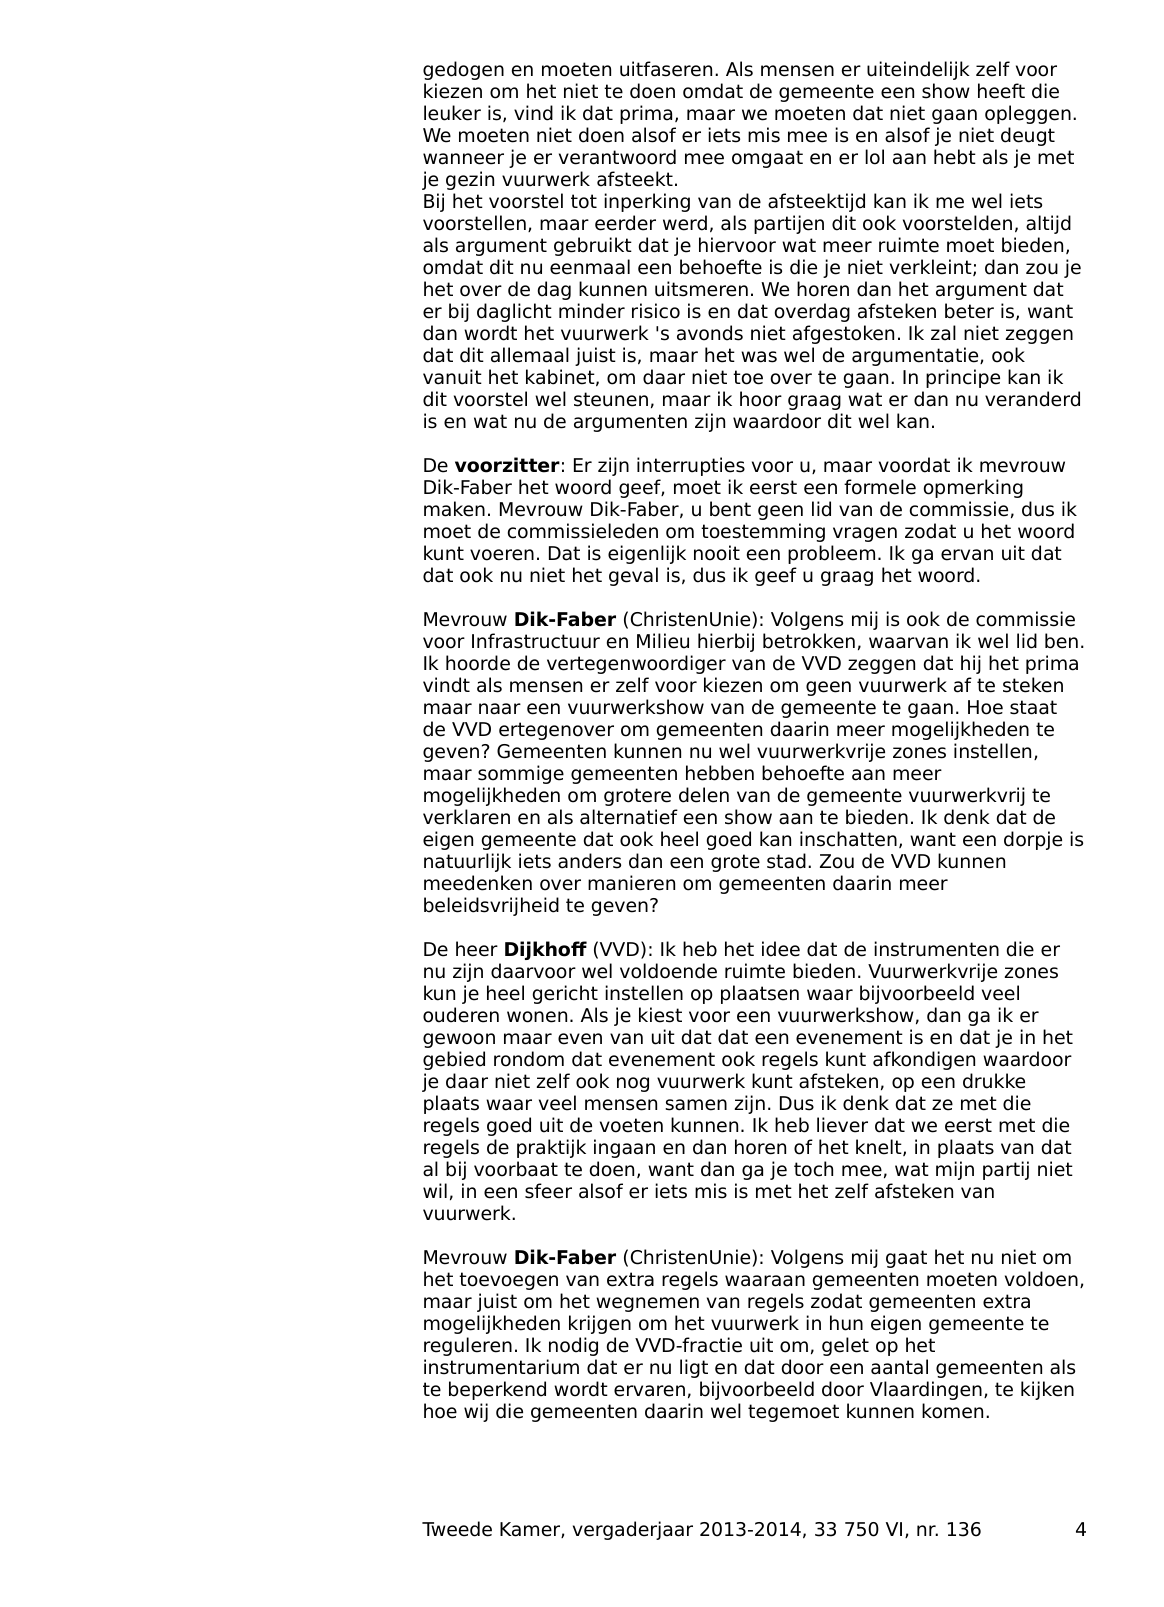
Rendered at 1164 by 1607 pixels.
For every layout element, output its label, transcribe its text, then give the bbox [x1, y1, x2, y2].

text Mevrouw Dik-Faber (ChristenUnie): Volgens mij gaat het nu niet om het toevoegen van extra regels waaraan gemeenten moeten voldoen, maar juist om het wegnemen van regels zodat gemeenten extra mogelijkheden krijgen om het vuurwerk in hun eigen gemeente te reguleren. Ik nodig de VVD-fractie uit om, gelet op het instrumentarium dat er nu ligt en dat door een aantal gemeenten als te beperkend wordt ervaren, bijvoorbeeld door Vlaardingen, te kijken hoe wij die gemeenten daarin wel tegemoet kunnen komen. [422, 1247, 1087, 1423]
text De heer Dijkhoff (VVD): Ik heb het idee dat de instrumenten die er nu zijn daarvoor wel voldoende ruimte bieden. Vuurwerkvrije zones kun je heel gericht instellen op plaatsen waar bijvoorbeeld veel ouderen wonen. Als je kiest voor een vuurwerkshow, dan ga ik er gewoon maar even van uit dat dat een evenement is en dat je in het gebied rondom dat evenement ook regels kunt afkondigen waardoor je daar niet zelf ook nog vuurwerk kunt afsteken, op een drukke plaats waar veel mensen samen zijn. Dus ik denk dat ze met die regels goed uit de voeten kunnen. Ik heb liever dat we eerst met die regels de praktijk ingaan en dan horen of het knelt, in plaats van dat al bij voorbaat te doen, want dan ga je toch mee, wat mijn partij niet wil, in een sfeer alsof er iets mis is met het zelf afsteken van vuurwerk. [422, 939, 1087, 1224]
text Bij het voorstel tot inperking van de afsteektijd kan ik me wel iets voorstellen, maar eerder werd, als partijen dit ook voorstelden, altijd als argument gebruikt dat je hiervoor wat meer ruimte moet bieden, omdat dit nu eenmaal een behoefte is die je niet verkleint; dan zou je het over de dag kunnen uitsmeren. We horen dan het argument dat er bij daglicht minder risico is en dat overdag afsteken beter is, want dan wordt het vuurwerk 's avonds niet afgestoken. Ik zal niet zeggen dat dit allemaal juist is, maar het was wel de argumentatie, ook vanuit het kabinet, om daar niet toe over te gaan. In principe kan ik dit voorstel wel steunen, maar ik hoor graag wat er dan nu veranderd is en wat nu de argumenten zijn waardoor dit wel kan. [422, 191, 1087, 433]
text gedogen en moeten uitfaseren. Als mensen er uiteindelijk zelf voor kiezen om het niet te doen omdat de gemeente een show heeft die leuker is, vind ik dat prima, maar we moeten dat niet gaan opleggen. We moeten niet doen alsof er iets mis mee is en alsof je niet deugt wanneer je er verantwoord mee omgaat en er lol aan hebt als je met je gezin vuurwerk afsteekt. [422, 59, 1087, 191]
text De voorzitter: Er zijn interrupties voor u, maar voordat ik mevrouw Dik-Faber het woord geef, moet ik eerst een formele opmerking maken. Mevrouw Dik-Faber, u bent geen lid van de commissie, dus ik moet de commissieleden om toestemming vragen zodat u het woord kunt voeren. Dat is eigenlijk nooit een probleem. Ik ga ervan uit dat dat ook nu niet het geval is, dus ik geef u graag het woord. [422, 455, 1087, 587]
text Mevrouw Dik-Faber (ChristenUnie): Volgens mij is ook de commissie voor Infrastructuur en Milieu hierbij betrokken, waarvan ik wel lid ben. Ik hoorde de vertegenwoordiger van de VVD zeggen dat hij het prima vindt als mensen er zelf voor kiezen om geen vuurwerk af te steken maar naar een vuurwerkshow van de gemeente te gaan. Hoe staat de VVD ertegenover om gemeenten daarin meer mogelijkheden te geven? Gemeenten kunnen nu wel vuurwerkvrije zones instellen, maar sommige gemeenten hebben behoefte aan meer mogelijkheden om grotere delen van de gemeente vuurwerkvrij te verklaren en als alternatief een show aan te bieden. Ik denk dat de eigen gemeente dat ook heel goed kan inschatten, want een dorpje is natuurlijk iets anders dan een grote stad. Zou de VVD kunnen meedenken over manieren om gemeenten daarin meer beleidsvrijheid te geven? [422, 609, 1087, 917]
